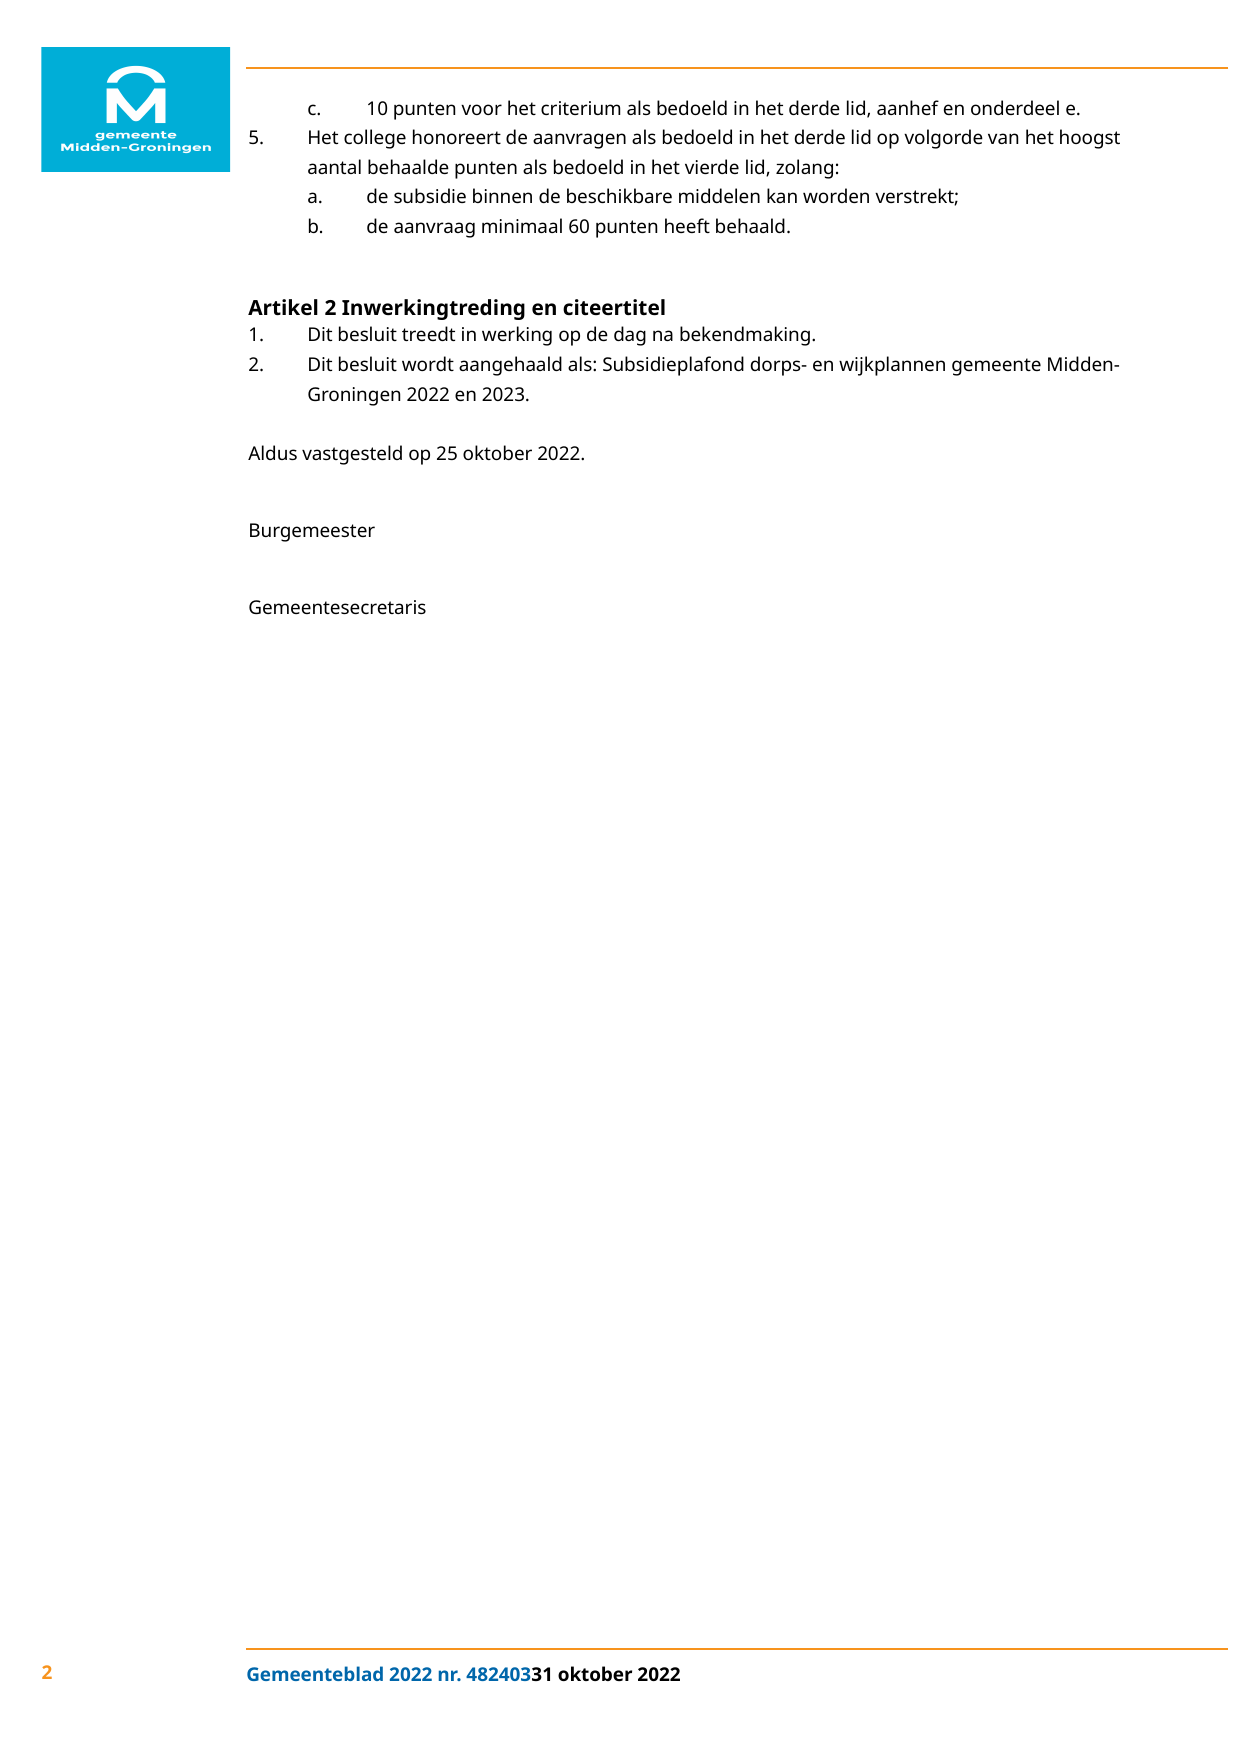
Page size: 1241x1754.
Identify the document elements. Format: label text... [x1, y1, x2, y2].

list 10 punten voor het criterium als bedoeld in het derde lid, aanhef en onderdeel e. [307, 95, 1152, 121]
text Gemeentesecretaris [248, 594, 1152, 620]
list de aanvraag minimaal 60 punten heeft behaald. [307, 213, 1152, 239]
picture [107, 89, 165, 122]
text Artikel 2 Inwerkingtreding en citeertitel [248, 293, 1152, 322]
text Aldus vastgesteld op 25 oktober 2022. [248, 440, 1152, 466]
text Burgemeester [248, 517, 1152, 543]
list Dit besluit treedt in werking op de dag na bekendmaking. [248, 322, 1152, 347]
list Het college honoreert de aanvragen als bedoeld in het derde lid op volgorde van het hoogst aantal behaalde punten als bedoeld in het vierde lid, zolang: [248, 124, 1152, 180]
list Dit besluit wordt aangehaald als: Subsidieplafond dorps- en wijkplannen gemeente Midden-Groningen 2022 en 2023. [248, 351, 1152, 406]
picture [108, 66, 164, 82]
picture [184, 146, 190, 153]
list de subsidie binnen de beschikbare middelen kan worden verstrekt; [307, 183, 1152, 209]
